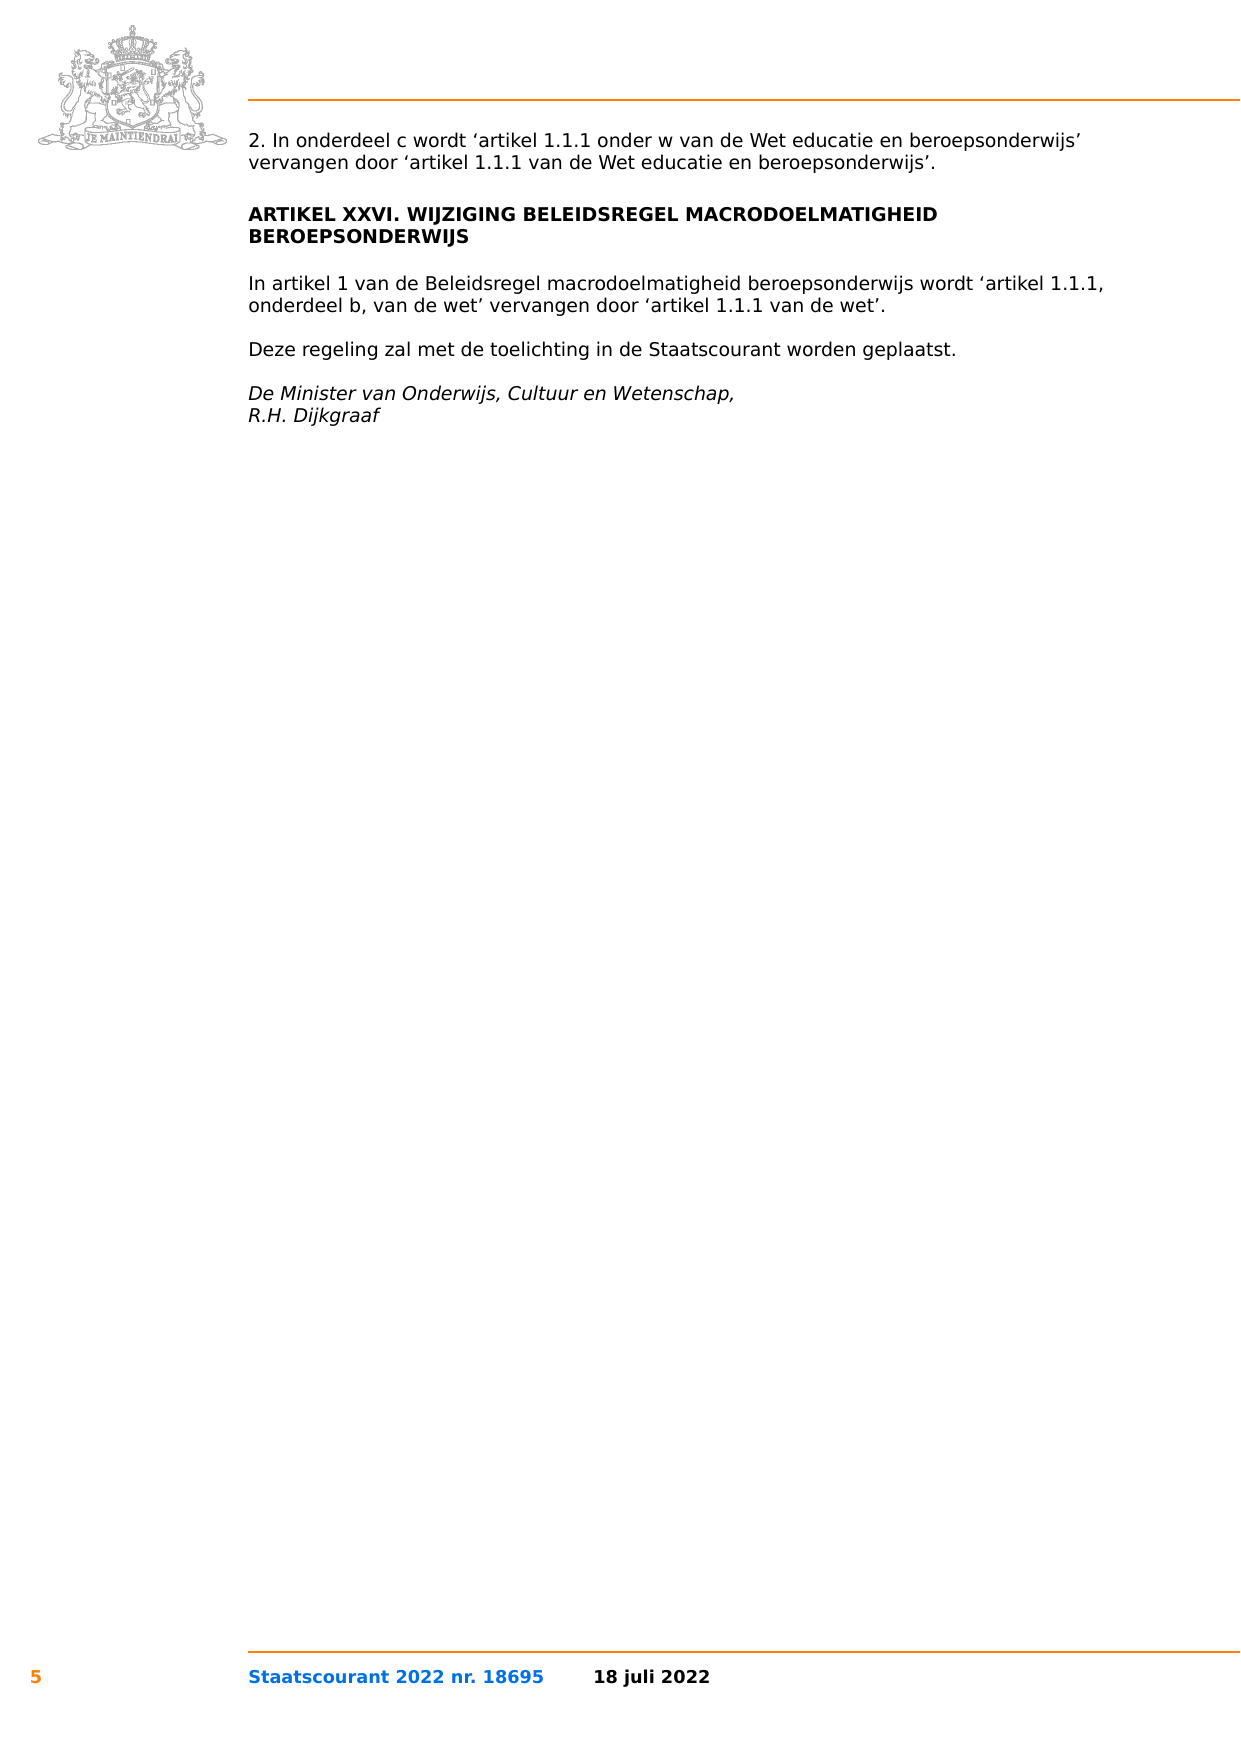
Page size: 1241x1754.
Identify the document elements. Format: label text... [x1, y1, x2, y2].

text De Minister van Onderwijs, Cultuur en Wetenschap, R.H. Dijkgraaf [248, 382, 1163, 426]
text 2. In onderdeel c wordt ‘artikel 1.1.1 onder w van de Wet educatie en beroepsonderwijs’ vervangen door ‘artikel 1.1.1 van de Wet educatie en beroepsonderwijs’. [248, 130, 1163, 174]
text In artikel 1 van de Beleidsregel macrodoelmatigheid beroepsonderwijs wordt ‘artikel 1.1.1, onderdeel b, van de wet’ vervangen door ‘artikel 1.1.1 van de wet’. [248, 273, 1163, 317]
text Deze regeling zal met de toelichting in de Staatscourant worden geplaatst. [248, 339, 1163, 361]
picture [38, 25, 227, 150]
subtitle ARTIKEL XXVI. WIJZIGING BELEIDSREGEL MACRODOELMATIGHEID BEROEPSONDERWIJS [248, 204, 1163, 248]
